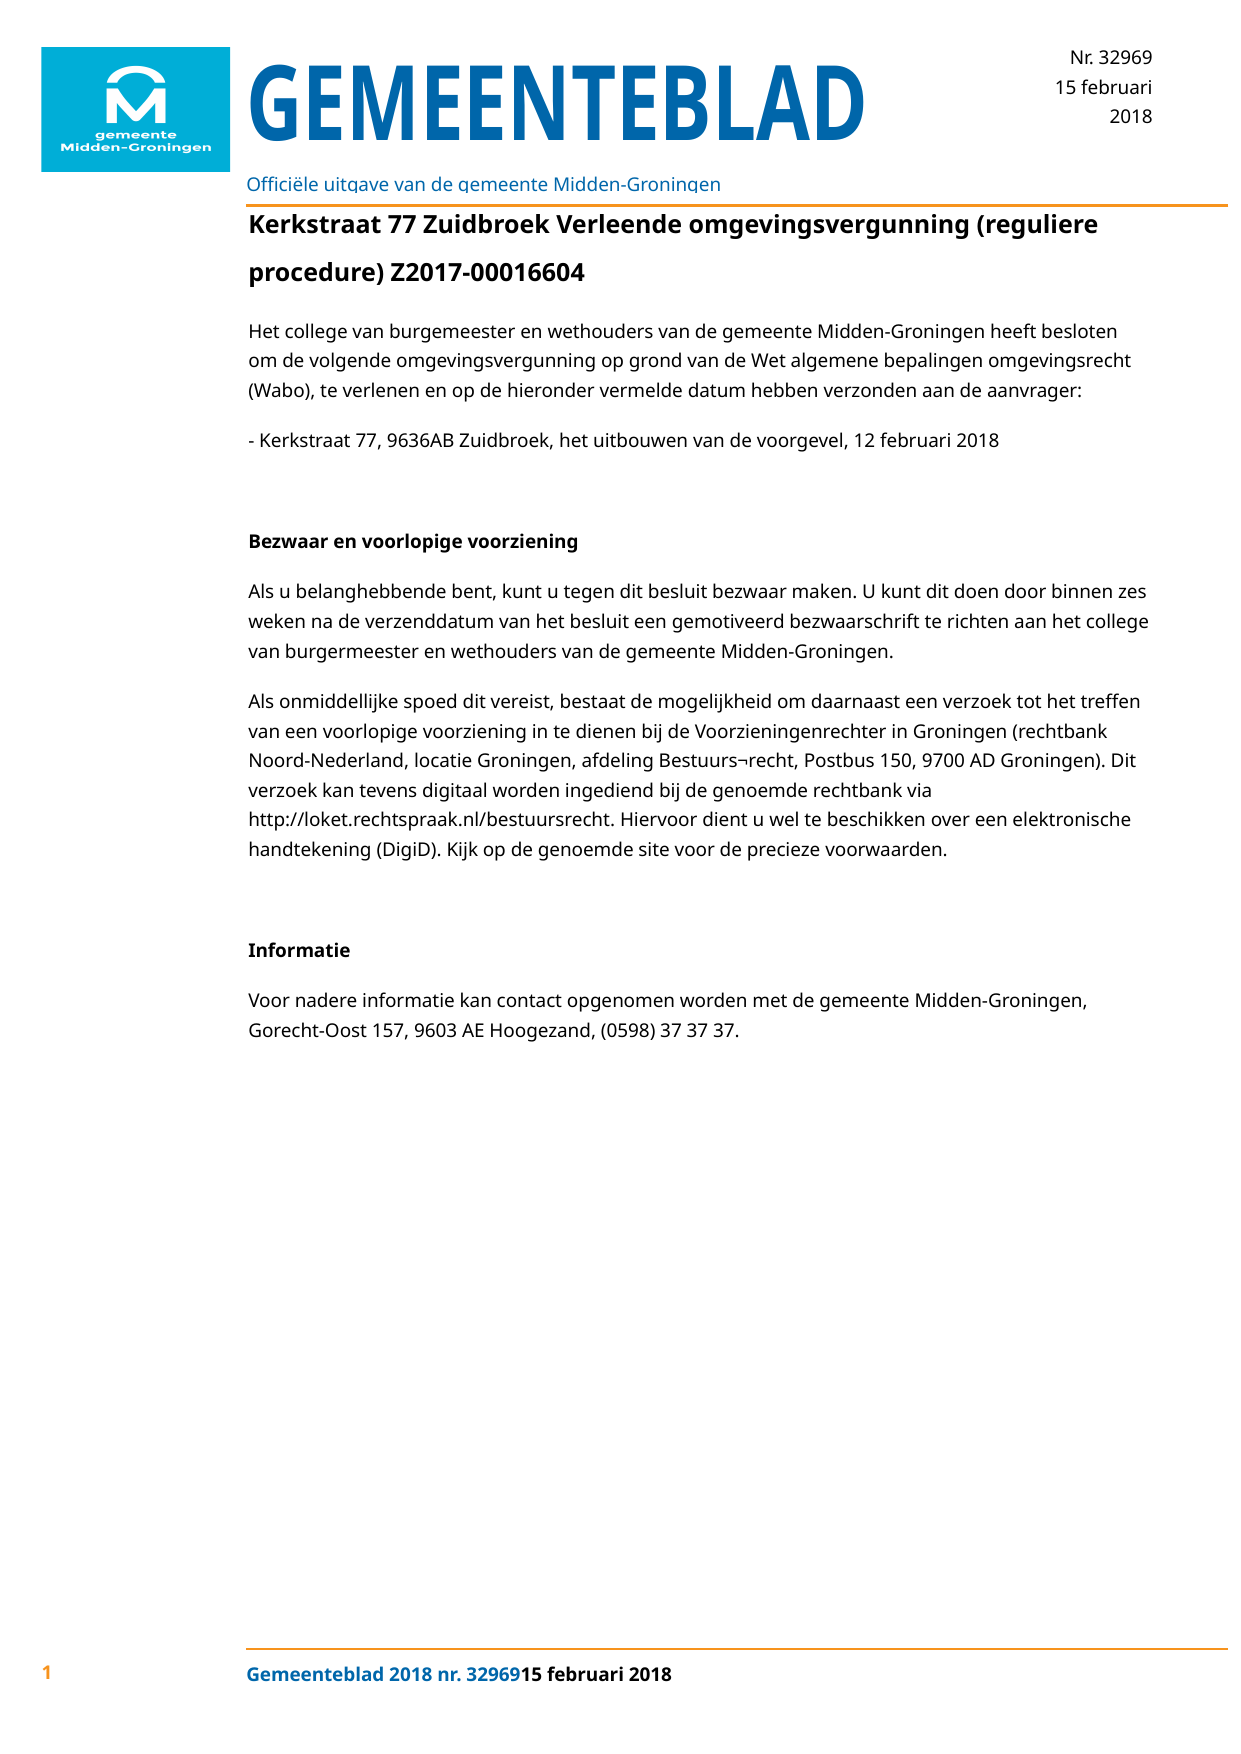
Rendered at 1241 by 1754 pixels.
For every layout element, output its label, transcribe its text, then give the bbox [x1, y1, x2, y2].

text Het college van burgemeester en wethouders van de gemeente Midden-Groningen heeft besloten om de volgende omgevingsvergunning op grond van de Wet algemene bepalingen omgevingsrecht (Wabo), te verlenen en op de hieronder vermelde datum hebben verzonden aan de aanvrager: [248, 318, 1152, 403]
text Kerkstraat 77 Zuidbroek Verleende omgevingsvergunning (reguliere procedure) Z2017-00016604 [248, 207, 1152, 288]
picture [184, 146, 190, 153]
text Bezwaar en voorlopige voorziening [248, 528, 1152, 554]
text Informatie [248, 937, 1152, 963]
text Als onmiddellijke spoed dit vereist, bestaat de mogelijkheid om daarnaast een verzoek tot het treffen van een voorlopige voorziening in te dienen bij de Voorzieningenrechter in Groningen (rechtbank Noord-Nederland, locatie Groningen, afdeling Bestuurs¬recht, Postbus 150, 9700 AD Groningen). Dit verzoek kan tevens digitaal worden ingediend bij de genoemde rechtbank via http://loket.rechtspraak.nl/bestuursrecht. Hiervoor dient u wel te beschikken over een elektronische handtekening (DigiD). Kijk op de genoemde site voor de precieze voorwaarden. [248, 688, 1152, 862]
text Als u belanghebbende bent, kunt u tegen dit besluit bezwaar maken. U kunt dit doen door binnen zes weken na de verzenddatum van het besluit een gemotiveerd bezwaarschrift te richten aan het college van burgermeester en wethouders van de gemeente Midden-Groningen. [248, 579, 1152, 664]
text - Kerkstraat 77, 9636AB Zuidbroek, het uitbouwen van de voorgevel, 12 februari 2018 [248, 427, 1152, 453]
picture [108, 66, 164, 82]
text Voor nadere informatie kan contact opgenomen worden met de gemeente Midden-Groningen, Gorecht-Oost 157, 9603 AE Hoogezand, (0598) 37 37 37. [248, 987, 1152, 1043]
picture [107, 89, 165, 122]
